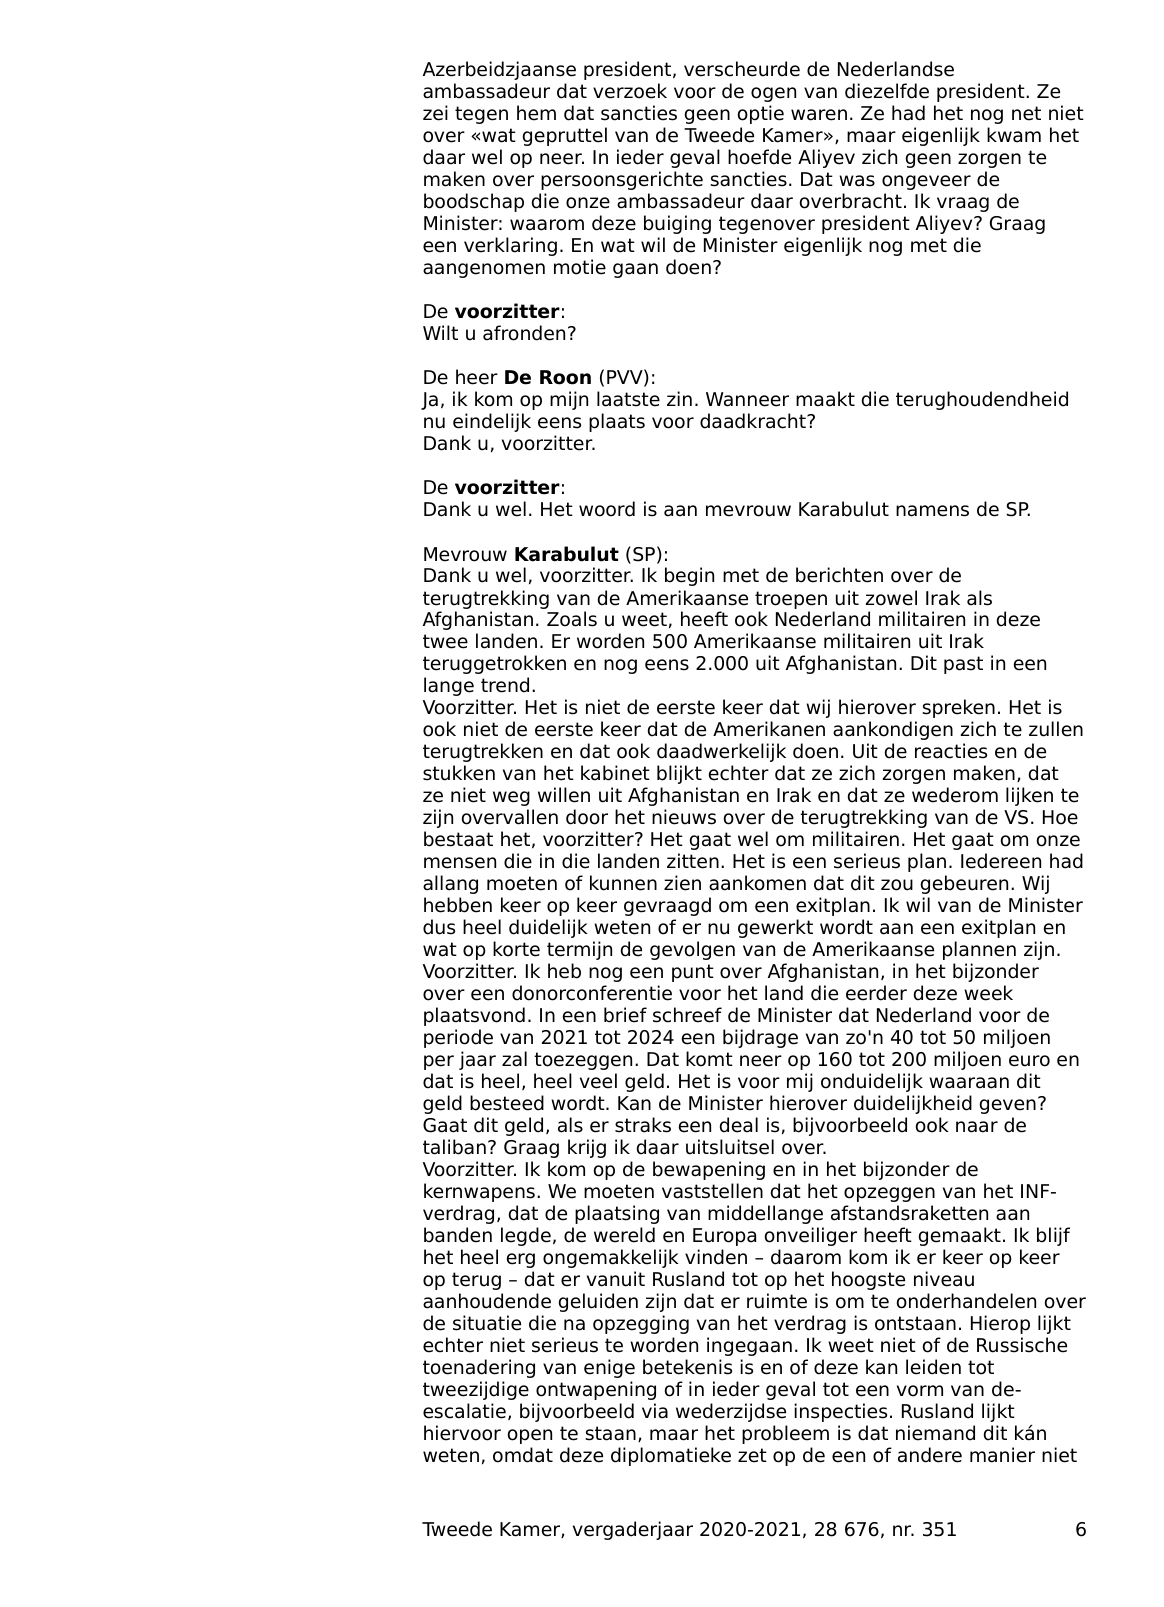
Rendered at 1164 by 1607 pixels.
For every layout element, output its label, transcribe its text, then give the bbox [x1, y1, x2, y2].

text Ja, ik kom op mijn laatste zin. Wanneer maakt die terughoudendheid nu eindelijk eens plaats voor daadkracht? [422, 389, 1087, 433]
text Mevrouw Karabulut (SP): [422, 543, 1087, 565]
text Dank u wel. Het woord is aan mevrouw Karabulut namens de SP. [422, 499, 1087, 521]
text Voorzitter. Ik kom op de bewapening en in het bijzonder de kernwapens. We moeten vaststellen dat het opzeggen van het INF-verdrag, dat de plaatsing van middellange afstandsraketten aan banden legde, de wereld en Europa onveiliger heeft gemaakt. Ik blijf het heel erg ongemakkelijk vinden – daarom kom ik er keer op keer op terug – dat er vanuit Rusland tot op het hoogste niveau aanhoudende geluiden zijn dat er ruimte is om te onderhandelen over de situatie die na opzegging van het verdrag is ontstaan. Hierop lijkt echter niet serieus te worden ingegaan. Ik weet niet of de Russische toenadering van enige betekenis is en of deze kan leiden tot tweezijdige ontwapening of in ieder geval tot een vorm van de-escalatie, bijvoorbeeld via wederzijdse inspecties. Rusland lijkt hiervoor open te staan, maar het probleem is dat niemand dit kán weten, omdat deze diplomatieke zet op de een of andere manier niet [422, 1159, 1087, 1467]
text De voorzitter: [422, 477, 1087, 499]
text Voorzitter. Ik heb nog een punt over Afghanistan, in het bijzonder over een donorconferentie voor het land die eerder deze week plaatsvond. In een brief schreef de Minister dat Nederland voor de periode van 2021 tot 2024 een bijdrage van zo'n 40 tot 50 miljoen per jaar zal toezeggen. Dat komt neer op 160 tot 200 miljoen euro en dat is heel, heel veel geld. Het is voor mij onduidelijk waaraan dit geld besteed wordt. Kan de Minister hierover duidelijkheid geven? Gaat dit geld, als er straks een deal is, bijvoorbeeld ook naar de taliban? Graag krijg ik daar uitsluitsel over. [422, 961, 1087, 1159]
text De heer De Roon (PVV): [422, 367, 1087, 389]
text Azerbeidzjaanse president, verscheurde de Nederlandse ambassadeur dat verzoek voor de ogen van diezelfde president. Ze zei tegen hem dat sancties geen optie waren. Ze had het nog net niet over «wat gepruttel van de Tweede Kamer», maar eigenlijk kwam het daar wel op neer. In ieder geval hoefde Aliyev zich geen zorgen te maken over persoonsgerichte sancties. Dat was ongeveer de boodschap die onze ambassadeur daar overbracht. Ik vraag de Minister: waarom deze buiging tegenover president Aliyev? Graag een verklaring. En wat wil de Minister eigenlijk nog met die aangenomen motie gaan doen? [422, 59, 1087, 279]
text Dank u, voorzitter. [422, 433, 1087, 455]
text De voorzitter: [422, 301, 1087, 323]
text Voorzitter. Het is niet de eerste keer dat wij hierover spreken. Het is ook niet de eerste keer dat de Amerikanen aankondigen zich te zullen terugtrekken en dat ook daadwerkelijk doen. Uit de reacties en de stukken van het kabinet blijkt echter dat ze zich zorgen maken, dat ze niet weg willen uit Afghanistan en Irak en dat ze wederom lijken te zijn overvallen door het nieuws over de terugtrekking van de VS. Hoe bestaat het, voorzitter? Het gaat wel om militairen. Het gaat om onze mensen die in die landen zitten. Het is een serieus plan. Iedereen had allang moeten of kunnen zien aankomen dat dit zou gebeuren. Wij hebben keer op keer gevraagd om een exitplan. Ik wil van de Minister dus heel duidelijk weten of er nu gewerkt wordt aan een exitplan en wat op korte termijn de gevolgen van de Amerikaanse plannen zijn. [422, 697, 1087, 961]
text Dank u wel, voorzitter. Ik begin met de berichten over de terugtrekking van de Amerikaanse troepen uit zowel Irak als Afghanistan. Zoals u weet, heeft ook Nederland militairen in deze twee landen. Er worden 500 Amerikaanse militairen uit Irak teruggetrokken en nog eens 2.000 uit Afghanistan. Dit past in een lange trend. [422, 565, 1087, 697]
text Wilt u afronden? [422, 323, 1087, 345]
